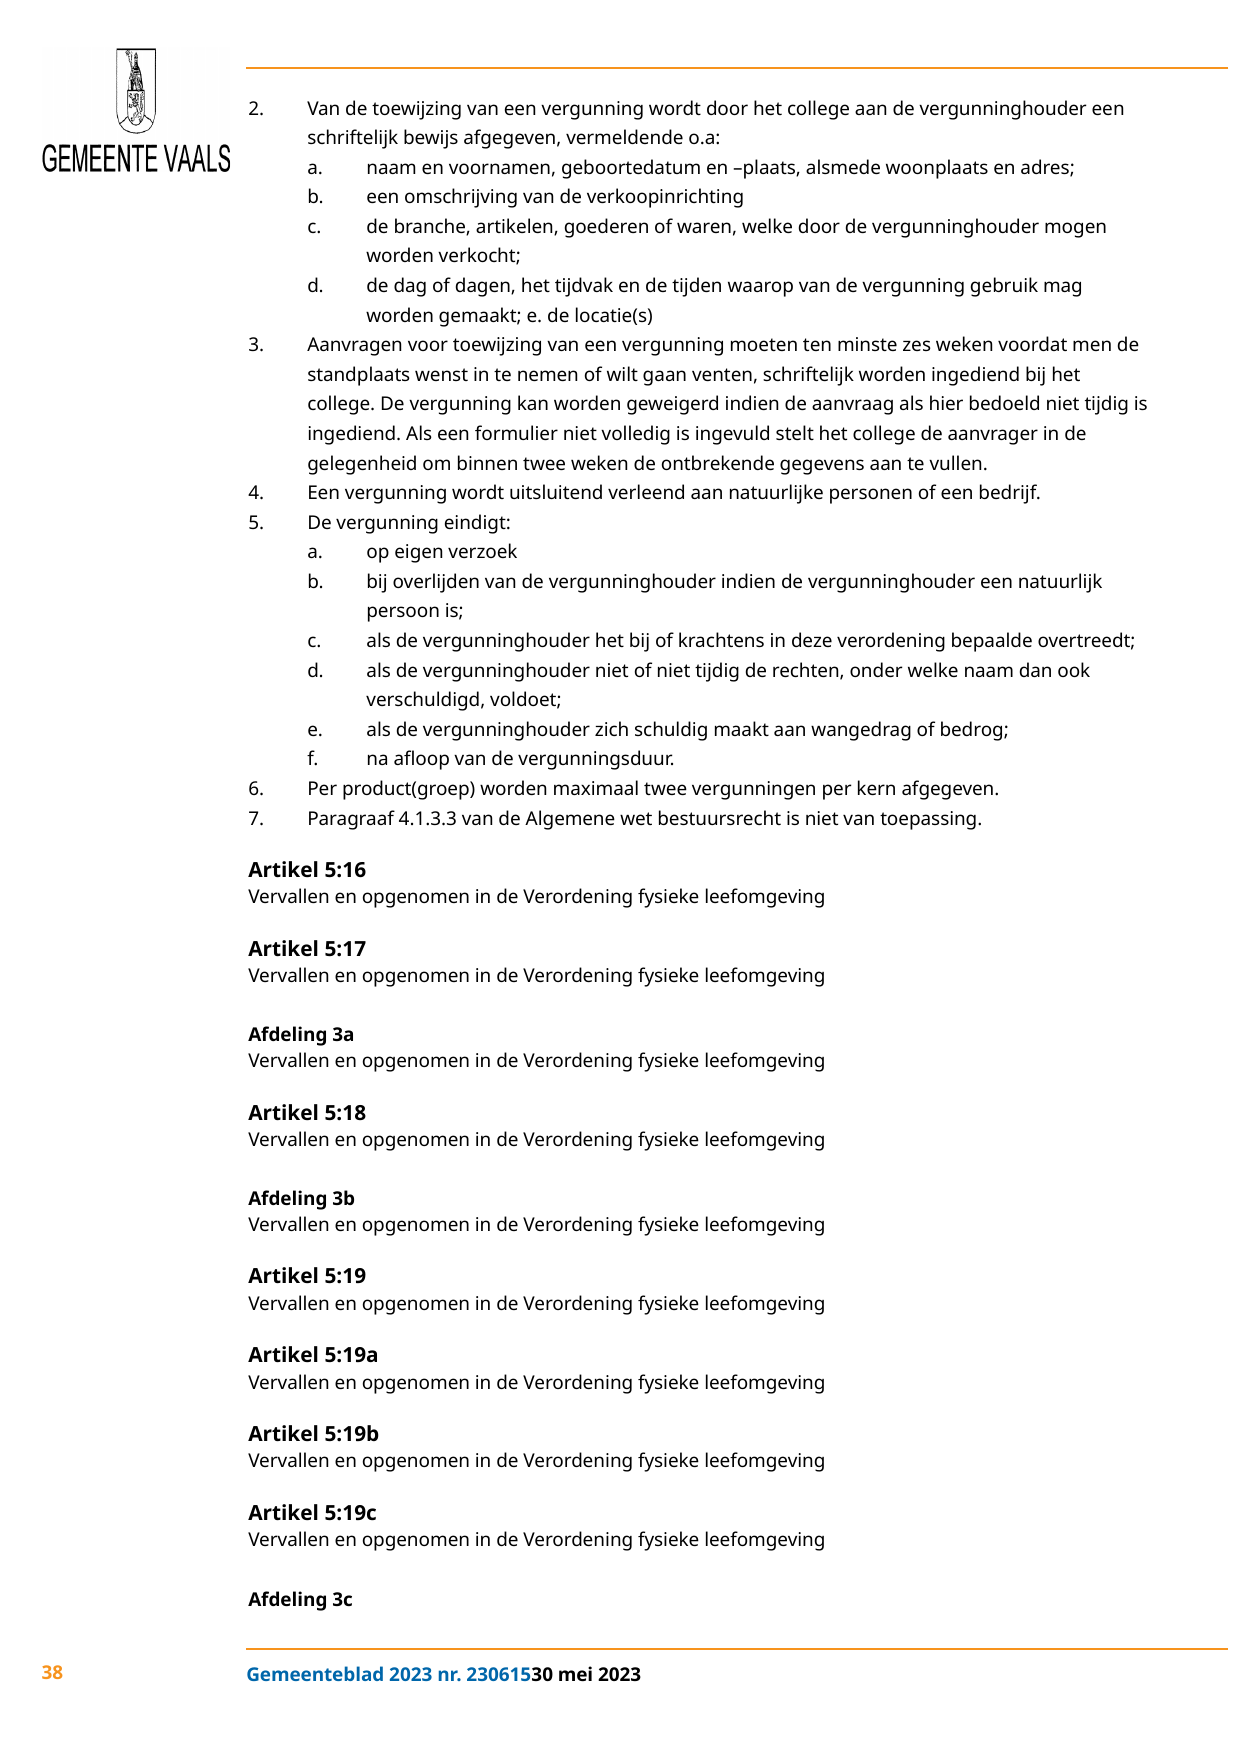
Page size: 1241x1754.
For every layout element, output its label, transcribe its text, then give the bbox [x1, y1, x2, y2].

list Aanvragen voor toewijzing van een vergunning moeten ten minste zes weken voordat men de standplaats wenst in te nemen of wilt gaan venten, schriftelijk worden ingediend bij het college. De vergunning kan worden geweigerd indien de aanvraag als hier bedoeld niet tijdig is ingediend. Als een formulier niet volledig is ingevuld stelt het college de aanvrager in de gelegenheid om binnen twee weken de ontbrekende gegevens aan te vullen. [248, 331, 1152, 476]
text Artikel 5:19b [248, 1419, 1152, 1448]
list Van de toewijzing van een vergunning wordt door het college aan de vergunninghouder een schriftelijk bewijs afgegeven, vermeldende o.a: [248, 95, 1152, 150]
text Vervallen en opgenomen in de Verordening fysieke leefomgeving [248, 1126, 1152, 1152]
text Afdeling 3b [248, 1185, 1152, 1211]
text Artikel 5:19 [248, 1262, 1152, 1290]
text Vervallen en opgenomen in de Verordening fysieke leefomgeving [248, 1369, 1152, 1394]
list bij overlijden van de vergunninghouder indien de vergunninghouder een natuurlijk persoon is; [307, 568, 1152, 623]
picture [41, 47, 231, 172]
text Vervallen en opgenomen in de Verordening fysieke leefomgeving [248, 1047, 1152, 1073]
text Artikel 5:17 [248, 934, 1152, 962]
text Artikel 5:19a [248, 1340, 1152, 1369]
text Afdeling 3a [248, 1022, 1152, 1047]
list naam en voornamen, geboortedatum en –plaats, alsmede woonplaats en adres; [307, 154, 1152, 180]
text Artikel 5:16 [248, 855, 1152, 884]
text Artikel 5:19c [248, 1498, 1152, 1527]
text Vervallen en opgenomen in de Verordening fysieke leefomgeving [248, 884, 1152, 909]
text Vervallen en opgenomen in de Verordening fysieke leefomgeving [248, 1290, 1152, 1316]
text Vervallen en opgenomen in de Verordening fysieke leefomgeving [248, 1211, 1152, 1237]
text Vervallen en opgenomen in de Verordening fysieke leefomgeving [248, 1527, 1152, 1552]
list als de vergunninghouder niet of niet tijdig de rechten, onder welke naam dan ook verschuldigd, voldoet; [307, 657, 1152, 712]
list als de vergunninghouder zich schuldig maakt aan wangedrag of bedrog; [307, 716, 1152, 742]
list Paragraaf 4.1.3.3 van de Algemene wet bestuursrecht is niet van toepassing. [248, 805, 1152, 831]
list de branche, artikelen, goederen of waren, welke door de vergunninghouder mogen worden verkocht; [307, 213, 1152, 268]
list De vergunning eindigt: [248, 509, 1152, 535]
list de dag of dagen, het tijdvak en de tijden waarop van de vergunning gebruik mag worden gemaakt; e. de locatie(s) [307, 272, 1152, 328]
text Artikel 5:18 [248, 1098, 1152, 1126]
list na afloop van de vergunningsduur. [307, 746, 1152, 771]
list Per product(groep) worden maximaal twee vergunningen per kern afgegeven. [248, 775, 1152, 801]
list Een vergunning wordt uitsluitend verleend aan natuurlijke personen of een bedrijf. [248, 479, 1152, 505]
text Vervallen en opgenomen in de Verordening fysieke leefomgeving [248, 1448, 1152, 1473]
list op eigen verzoek [307, 538, 1152, 564]
list als de vergunninghouder het bij of krachtens in deze verordening bepaalde overtreedt; [307, 627, 1152, 653]
list een omschrijving van de verkoopinrichting [307, 183, 1152, 209]
text Vervallen en opgenomen in de Verordening fysieke leefomgeving [248, 962, 1152, 988]
text Afdeling 3c [248, 1586, 1152, 1611]
